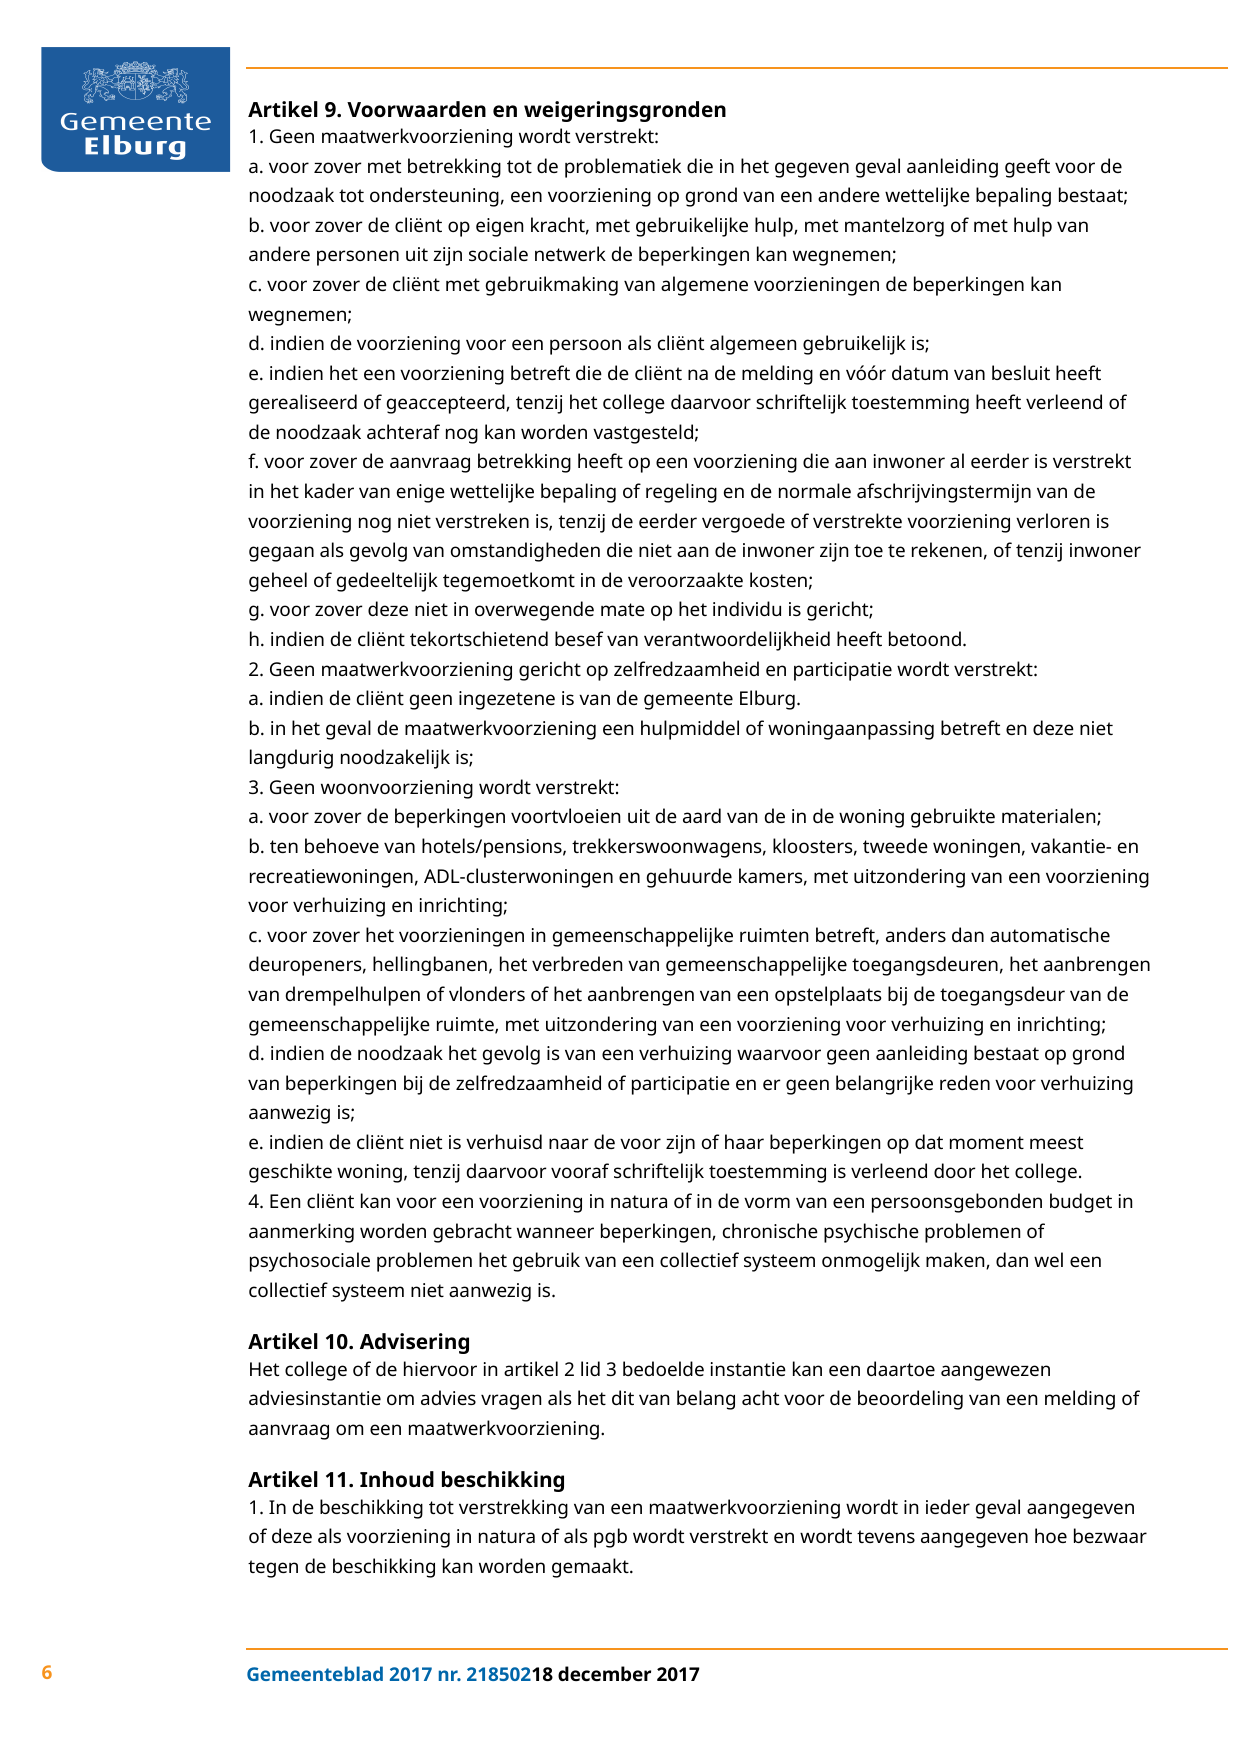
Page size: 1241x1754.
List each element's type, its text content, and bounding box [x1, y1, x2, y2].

text c. voor zover de cliënt met gebruikmaking van algemene voorzieningen de beperkingen kan wegnemen; [248, 271, 1152, 326]
text 1. Geen maatwerkvoorziening wordt verstrekt: [248, 123, 1152, 149]
text 4. Een cliënt kan voor een voorziening in natura of in de vorm van een persoonsgebonden budget in aanmerking worden gebracht wanneer beperkingen, chronische psychische problemen of psychosociale problemen het gebruik van een collectief systeem onmogelijk maken, dan wel een collectief systeem niet aanwezig is. [248, 1188, 1152, 1303]
text Artikel 11. Inhoud beschikking [248, 1465, 1152, 1494]
text d. indien de noodzaak het gevolg is van een verhuizing waarvoor geen aanleiding bestaat op grond van beperkingen bij de zelfredzaamheid of participatie en er geen belangrijke reden voor verhuizing aanwezig is; [248, 1040, 1152, 1125]
text a. voor zover de beperkingen voortvloeien uit de aard van de in de woning gebruikte materialen; [248, 804, 1152, 829]
text Artikel 9. Voorwaarden en weigeringsgronden [248, 95, 1152, 123]
text f. voor zover de aanvraag betrekking heeft op een voorziening die aan inwoner al eerder is verstrekt in het kader van enige wettelijke bepaling of regeling en de normale afschrijvingstermijn van de voorziening nog niet verstreken is, tenzij de eerder vergoede of verstrekte voorziening verloren is gegaan als gevolg van omstandigheden die niet aan de inwoner zijn toe te rekenen, of tenzij inwoner geheel of gedeeltelijk tegemoetkomt in de veroorzaakte kosten; [248, 449, 1152, 593]
text a. indien de cliënt geen ingezetene is van de gemeente Elburg. [248, 685, 1152, 711]
text Het college of de hiervoor in artikel 2 lid 3 bedoelde instantie kan een daartoe aangewezen adviesinstantie om advies vragen als het dit van belang acht voor de beoordeling van een melding of aanvraag om een maatwerkvoorziening. [248, 1356, 1152, 1441]
text 3. Geen woonvoorziening wordt verstrekt: [248, 774, 1152, 800]
text 1. In de beschikking tot verstrekking van een maatwerkvoorziening wordt in ieder geval aangegeven of deze als voorziening in natura of als pgb wordt verstrekt en wordt tevens aangegeven hoe bezwaar tegen de beschikking kan worden gemaakt. [248, 1494, 1152, 1579]
text e. indien de cliënt niet is verhuisd naar de voor zijn of haar beperkingen op dat moment meest geschikte woning, tenzij daarvoor vooraf schriftelijk toestemming is verleend door het college. [248, 1129, 1152, 1184]
text d. indien de voorziening voor een persoon als cliënt algemeen gebruikelijk is; [248, 330, 1152, 356]
text h. indien de cliënt tekortschietend besef van verantwoordelijkheid heeft betoond. [248, 626, 1152, 652]
text a. voor zover met betrekking tot de problematiek die in het gegeven geval aanleiding geeft voor de noodzaak tot ondersteuning, een voorziening op grond van een andere wettelijke bepaling bestaat; [248, 153, 1152, 208]
text g. voor zover deze niet in overwegende mate op het individu is gericht; [248, 597, 1152, 622]
text Artikel 10. Advisering [248, 1327, 1152, 1356]
text c. voor zover het voorzieningen in gemeenschappelijke ruimten betreft, anders dan automatische deuropeners, hellingbanen, het verbreden van gemeenschappelijke toegangsdeuren, het aanbrengen van drempelhulpen of vlonders of het aanbrengen van een opstelplaats bij de toegangsdeur van de gemeenschappelijke ruimte, met uitzondering van een voorziening voor verhuizing en inrichting; [248, 922, 1152, 1036]
text b. voor zover de cliënt op eigen kracht, met gebruikelijke hulp, met mantelzorg of met hulp van andere personen uit zijn sociale netwerk de beperkingen kan wegnemen; [248, 212, 1152, 267]
text 2. Geen maatwerkvoorziening gericht op zelfredzaamheid en participatie wordt verstrekt: [248, 656, 1152, 681]
text b. in het geval de maatwerkvoorziening een hulpmiddel of woningaanpassing betreft en deze niet langdurig noodzakelijk is; [248, 715, 1152, 770]
picture [41, 47, 231, 172]
text b. ten behoeve van hotels/pensions, trekkerswoonwagens, kloosters, tweede woningen, vakantie- en recreatiewoningen, ADL-clusterwoningen en gehuurde kamers, met uitzondering van een voorziening voor verhuizing en inrichting; [248, 833, 1152, 918]
text e. indien het een voorziening betreft die de cliënt na de melding en vóór datum van besluit heeft gerealiseerd of geaccepteerd, tenzij het college daarvoor schriftelijk toestemming heeft verleend of de noodzaak achteraf nog kan worden vastgesteld; [248, 360, 1152, 445]
